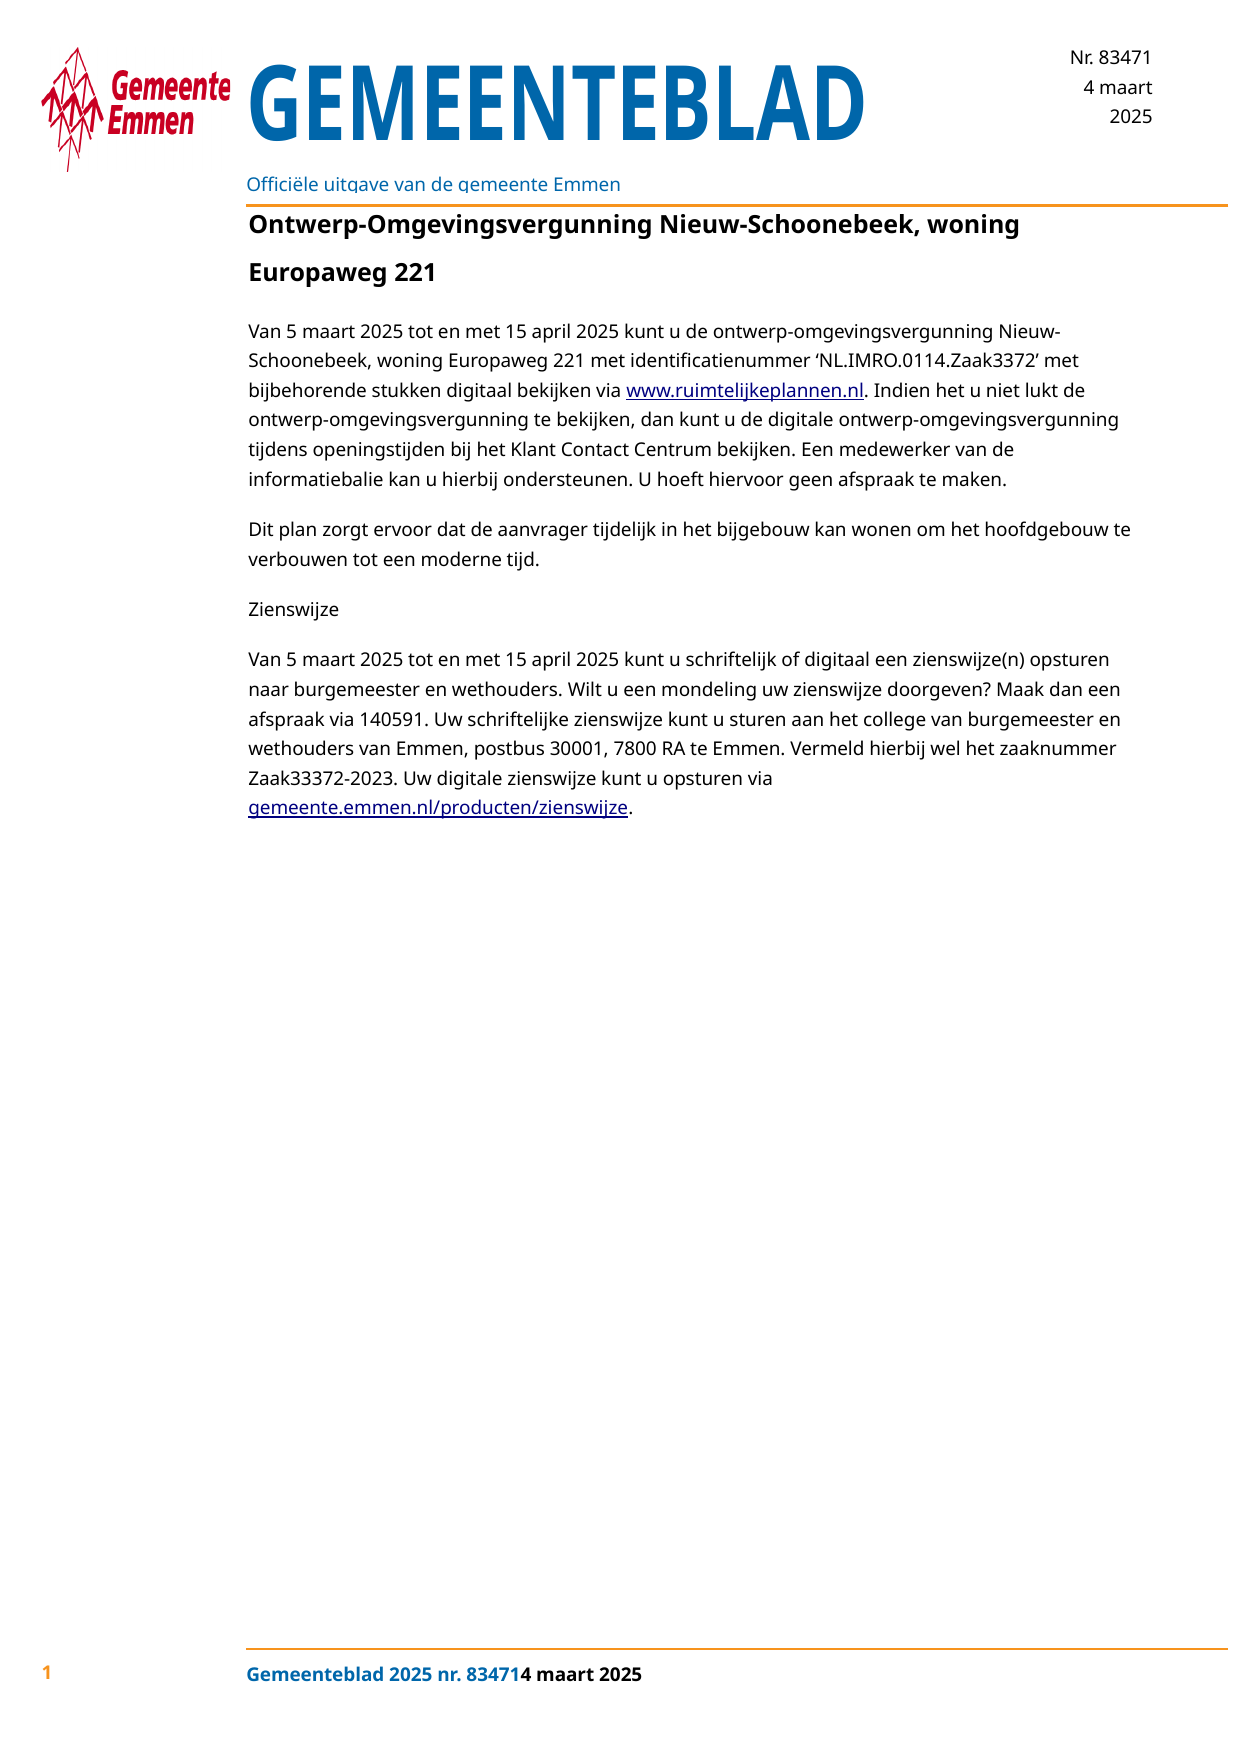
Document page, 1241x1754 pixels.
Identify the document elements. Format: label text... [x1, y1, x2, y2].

picture [41, 47, 231, 172]
text Van 5 maart 2025 tot en met 15 april 2025 kunt u schriftelijk of digitaal een zienswijze(n) opsturen naar burgemeester en wethouders. Wilt u een mondeling uw zienswijze doorgeven? Maak dan een afspraak via 140591. Uw schriftelijke zienswijze kunt u sturen aan het college van burgemeester en wethouders van Emmen, postbus 30001, 7800 RA te Emmen. Vermeld hierbij wel het zaaknummer Zaak33372-2023. Uw digitale zienswijze kunt u opsturen via gemeente.emmen.nl/producten/zienswijze. [248, 647, 1152, 820]
text Zienswijze [248, 596, 1152, 622]
text Dit plan zorgt ervoor dat de aanvrager tijdelijk in het bijgebouw kan wonen om het hoofdgebouw te verbouwen tot een moderne tijd. [248, 516, 1152, 572]
text Van 5 maart 2025 tot en met 15 april 2025 kunt u de ontwerp-omgevingsvergunning Nieuw-Schoonebeek, woning Europaweg 221 met identificatienummer ‘NL.IMRO.0114.Zaak3372’ met bijbehorende stukken digitaal bekijken via www.ruimtelijkeplannen.nl. Indien het u niet lukt de ontwerp-omgevingsvergunning te bekijken, dan kunt u de digitale ontwerp-omgevingsvergunning tijdens openingstijden bij het Klant Contact Centrum bekijken. Een medewerker van de informatiebalie kan u hierbij ondersteunen. U hoeft hiervoor geen afspraak te maken. [248, 318, 1152, 492]
text Ontwerp-Omgevingsvergunning Nieuw-Schoonebeek, woning Europaweg 221 [248, 207, 1152, 288]
